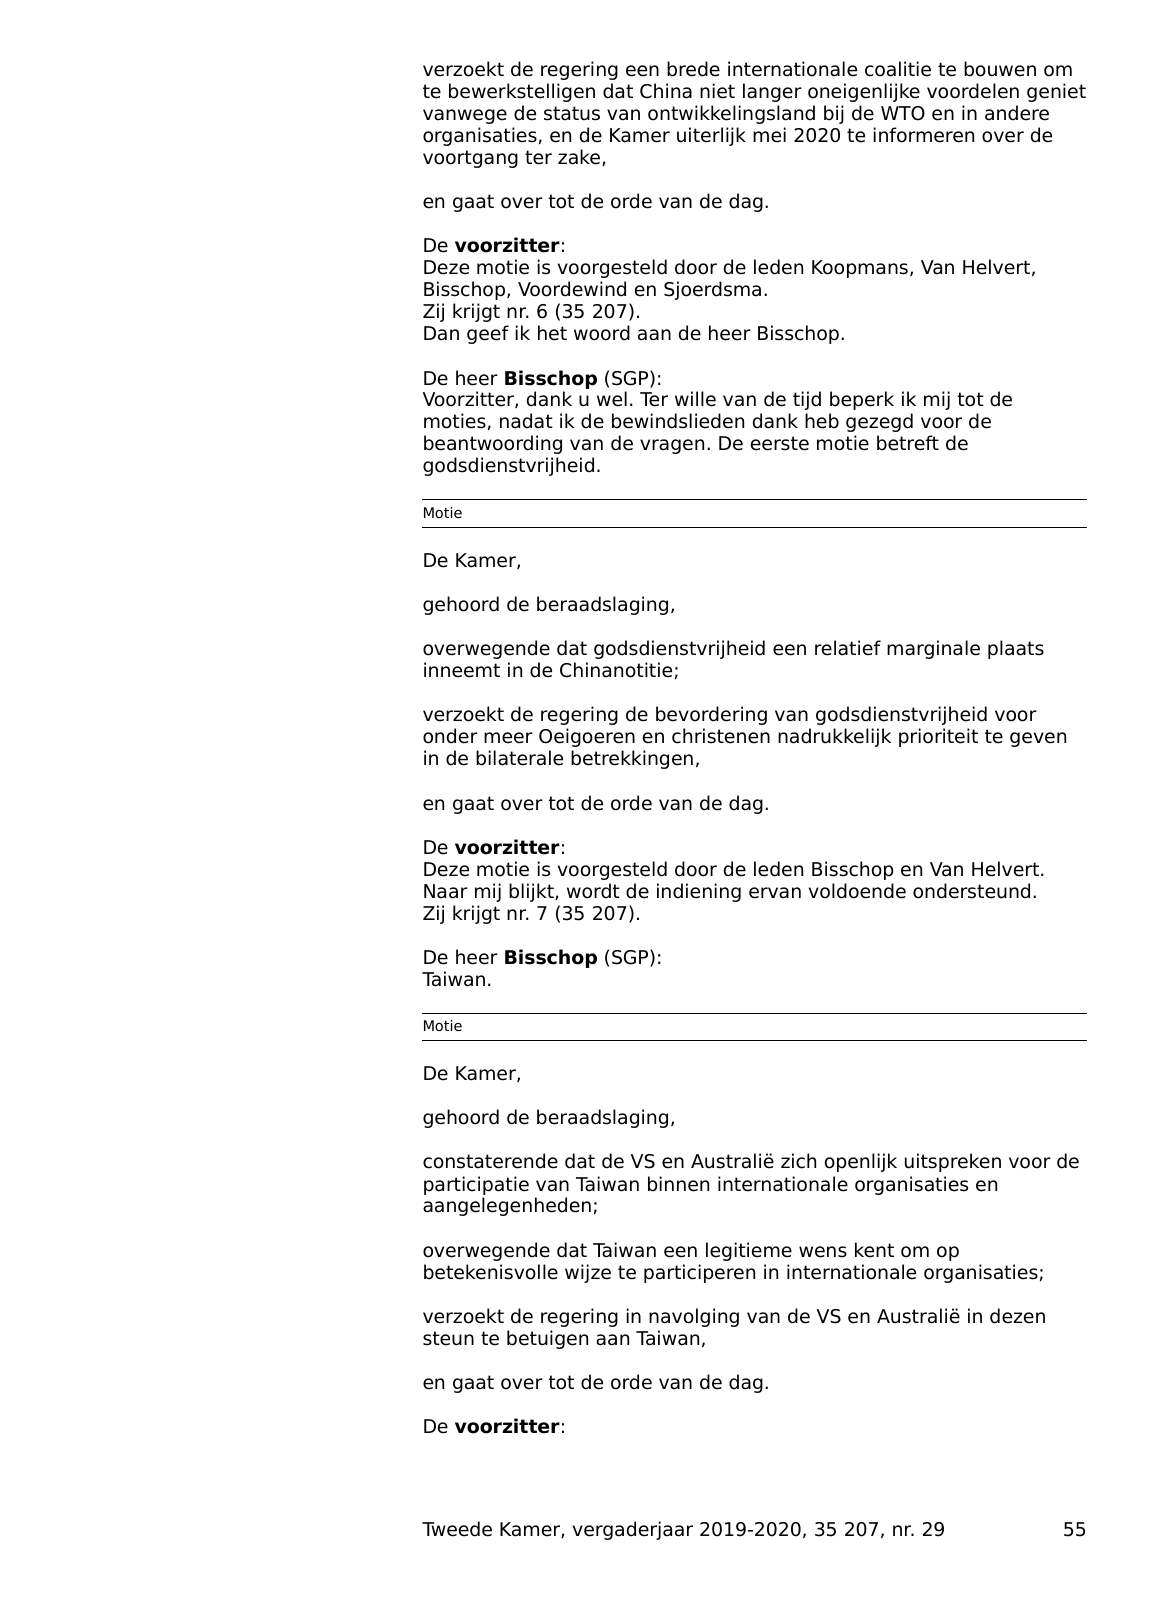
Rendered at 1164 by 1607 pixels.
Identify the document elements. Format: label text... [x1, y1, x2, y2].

text De heer Bisschop (SGP): [422, 947, 1087, 969]
text De Kamer, [422, 550, 1087, 572]
text Zij krijgt nr. 6 (35 207). [422, 301, 1087, 323]
table_header Motie [422, 500, 1087, 527]
text Dan geef ik het woord aan de heer Bisschop. [422, 323, 1087, 345]
text Deze motie is voorgesteld door de leden Koopmans, Van Helvert, Bisschop, Voordewind en Sjoerdsma. [422, 257, 1087, 301]
text De heer Bisschop (SGP): [422, 367, 1087, 389]
text Voorzitter, dank u wel. Ter wille van de tijd beperk ik mij tot de moties, nadat ik de bewindslieden dank heb gezegd voor de beantwoording van de vragen. De eerste motie betreft de godsdienstvrijheid. [422, 389, 1087, 477]
text overwegende dat Taiwan een legitieme wens kent om op betekenisvolle wijze te participeren in internationale organisaties; [422, 1239, 1087, 1283]
text Zij krijgt nr. 7 (35 207). [422, 902, 1087, 924]
text overwegende dat godsdienstvrijheid een relatief marginale plaats inneemt in de Chinanotitie; [422, 638, 1087, 682]
text verzoekt de regering de bevordering van godsdienstvrijheid voor onder meer Oeigoeren en christenen nadrukkelijk prioriteit te geven in de bilaterale betrekkingen, [422, 704, 1087, 770]
table_header Motie [422, 1014, 1087, 1040]
text constaterende dat de VS en Australië zich openlijk uitspreken voor de participatie van Taiwan binnen internationale organisaties en aangelegenheden; [422, 1151, 1087, 1217]
text verzoekt de regering een brede internationale coalitie te bouwen om te bewerkstelligen dat China niet langer oneigenlijke voordelen geniet vanwege de status van ontwikkelingsland bij de WTO en in andere organisaties, en de Kamer uiterlijk mei 2020 te informeren over de voortgang ter zake, [422, 59, 1087, 169]
text verzoekt de regering in navolging van de VS en Australië in dezen steun te betuigen aan Taiwan, [422, 1306, 1087, 1350]
text Deze motie is voorgesteld door de leden Bisschop en Van Helvert. Naar mij blijkt, wordt de indiening ervan voldoende ondersteund. [422, 858, 1087, 902]
text en gaat over tot de orde van de dag. [422, 1372, 1087, 1394]
text gehoord de beraadslaging, [422, 1107, 1087, 1129]
text De voorzitter: [422, 1416, 1087, 1438]
text Taiwan. [422, 969, 1087, 991]
text gehoord de beraadslaging, [422, 594, 1087, 616]
text De Kamer, [422, 1063, 1087, 1085]
text De voorzitter: [422, 235, 1087, 257]
text De voorzitter: [422, 837, 1087, 858]
text en gaat over tot de orde van de dag. [422, 792, 1087, 814]
text en gaat over tot de orde van de dag. [422, 191, 1087, 213]
